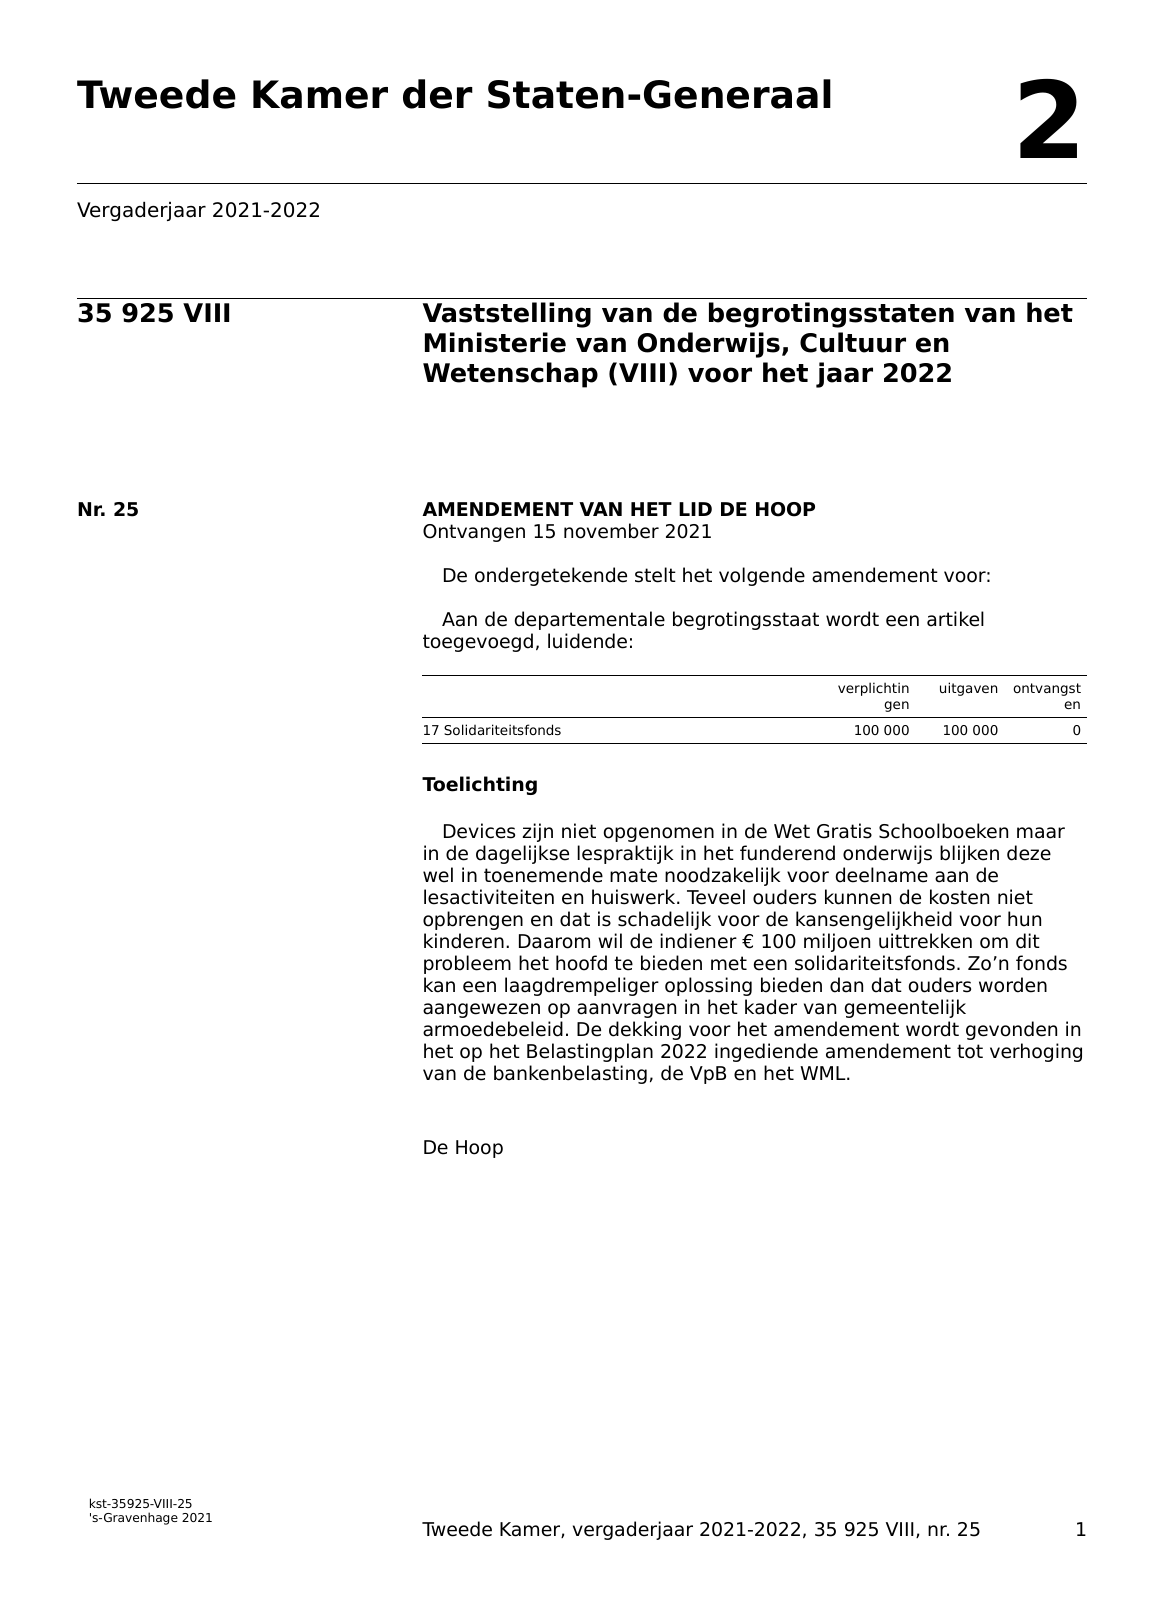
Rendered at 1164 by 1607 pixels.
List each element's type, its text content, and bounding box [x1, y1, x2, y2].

subtitle 35 925 VIII Vaststelling van de begrotingsstaten van het Ministerie van Onderwijs, Cultuur en Wetenschap (VIII) voor het jaar 2022 [77, 299, 1087, 388]
text De ondergetekende stelt het volgende amendement voor: [422, 565, 1087, 587]
text Ontvangen 15 november 2021 [422, 521, 1087, 543]
table_header ontvangsten [1004, 676, 1087, 717]
text De Hoop [422, 1115, 1087, 1159]
table_header uitgaven [915, 676, 1004, 717]
table_cell 0 [1004, 718, 1087, 743]
subtitle Nr. 25 AMENDEMENT VAN HET LID DE HOOP [77, 499, 1087, 521]
table_header 2 [886, 59, 1087, 183]
table_cell 100 000 [915, 718, 1004, 743]
table_cell Vergaderjaar 2021-2022 [77, 184, 1087, 298]
text kst-35925-VIII-25 [88, 1497, 323, 1511]
text Aan de departementale begrotingsstaat wordt een artikel toegevoegd, luidende: [422, 609, 1087, 653]
text Devices zijn niet opgenomen in de Wet Gratis Schoolboeken maar in de dagelijkse lespraktijk in het funderend onderwijs blijken deze wel in toenemende mate noodzakelijk voor deelname aan de lesactiviteiten en huiswerk. Teveel ouders kunnen de kosten niet opbrengen en dat is schadelijk voor de kansengelijkheid voor hun kinderen. Daarom wil de indiener € 100 miljoen uittrekken om dit probleem het hoofd te bieden met een solidariteitsfonds. Zo’n fonds kan een laagdrempeliger oplossing bieden dan dat ouders worden aangewezen op aanvragen in het kader van gemeentelijk armoedebeleid. De dekking voor het amendement wordt gevonden in het op het Belastingplan 2022 ingediende amendement tot verhoging van de bankenbelasting, de VpB en het WML. [422, 821, 1087, 1085]
text 's-Gravenhage 2021 [88, 1511, 323, 1525]
subtitle Toelichting [422, 774, 1087, 796]
table_header [422, 676, 827, 717]
table_header verplichtingen [827, 676, 915, 717]
table_cell 17 Solidariteitsfonds [422, 718, 827, 743]
table_cell 100 000 [827, 718, 915, 743]
table_header Tweede Kamer der Staten-Generaal [77, 59, 886, 183]
